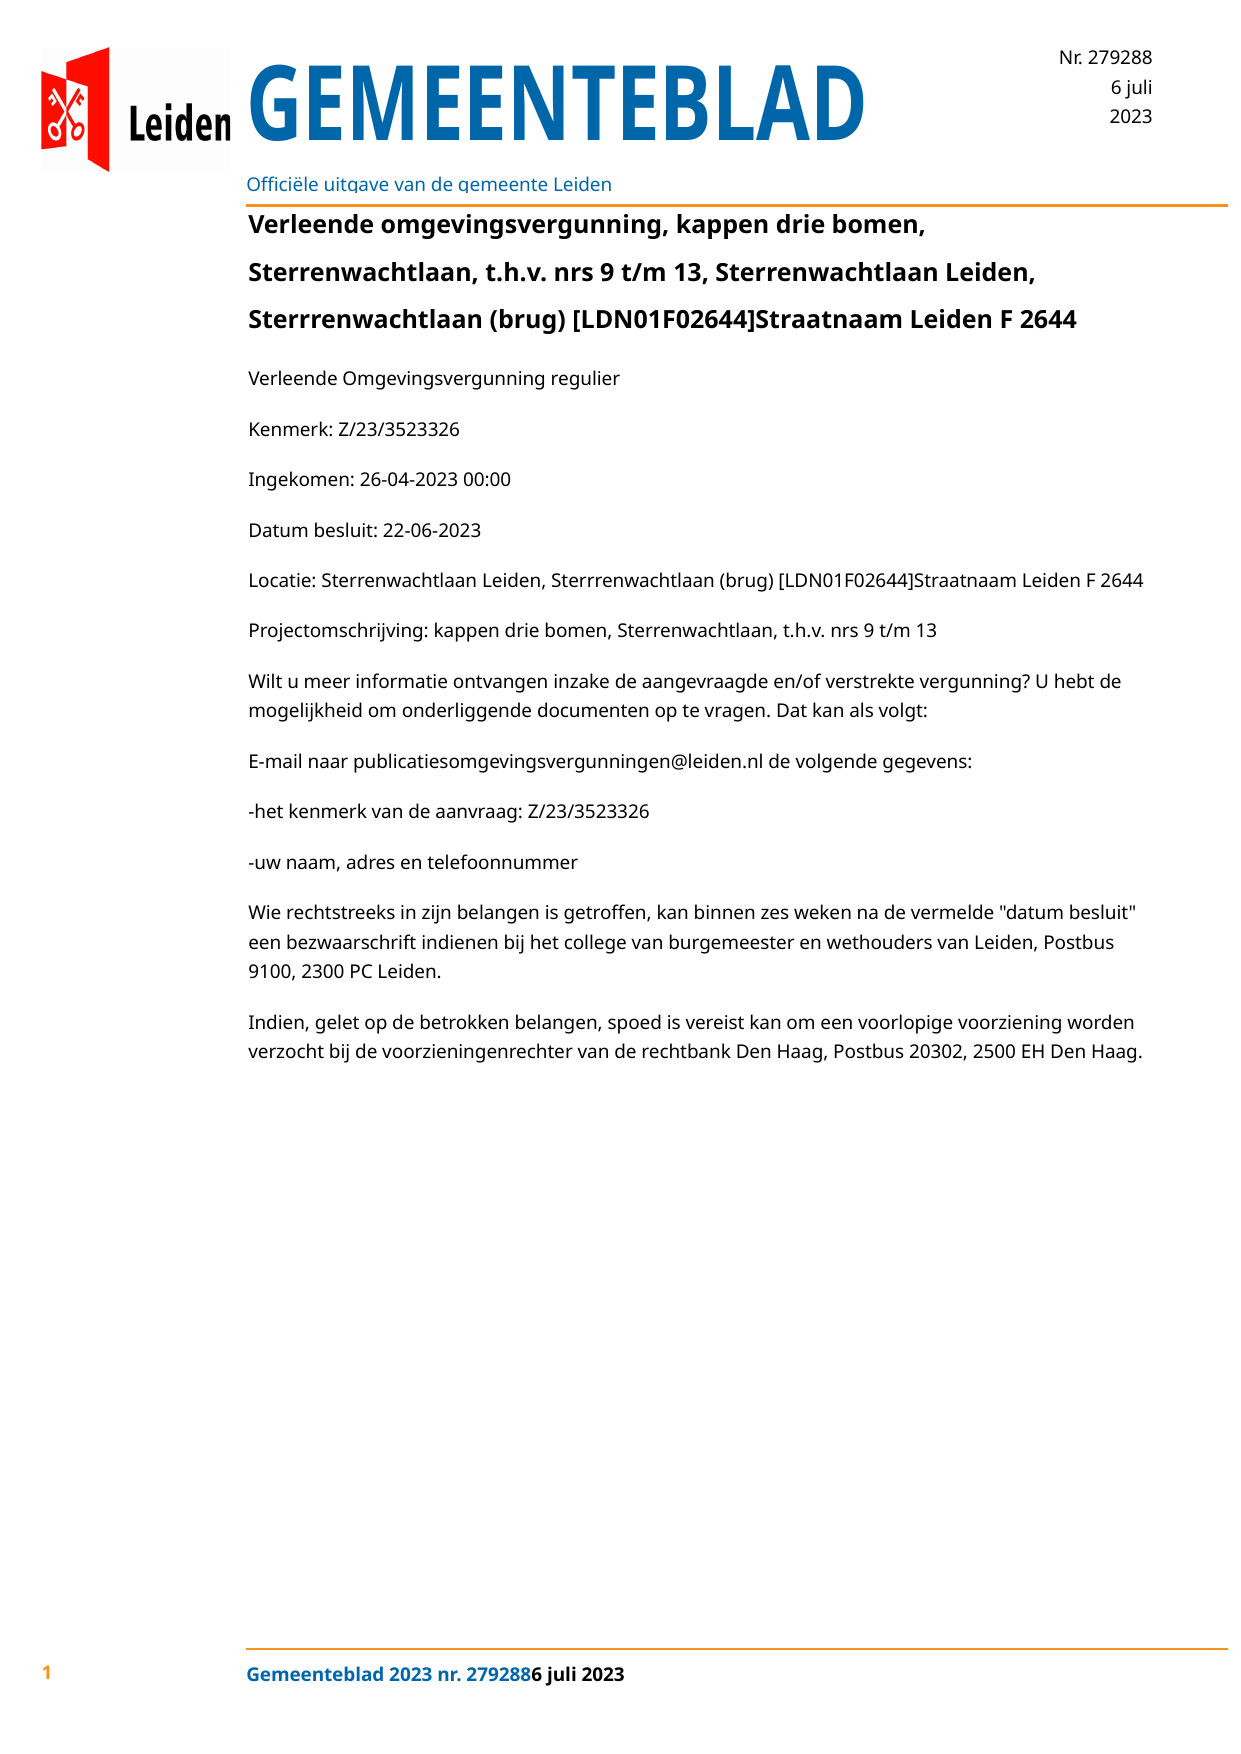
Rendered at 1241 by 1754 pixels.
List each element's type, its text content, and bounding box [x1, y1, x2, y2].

text Wilt u meer informatie ontvangen inzake de aangevraagde en/of verstrekte vergunning? U hebt de mogelijkheid om onderliggende documenten op te vragen. Dat kan als volgt: [248, 668, 1152, 723]
text E-mail naar publicatiesomgevingsvergunningen@leiden.nl de volgende gegevens: [248, 748, 1152, 774]
text Kenmerk: Z/23/3523326 [248, 416, 1152, 442]
text Locatie: Sterrenwachtlaan Leiden, Sterrrenwachtlaan (brug) [LDN01F02644]Straatnaam Leiden F 2644 [248, 567, 1152, 593]
text Indien, gelet op de betrokken belangen, spoed is vereist kan om een voorlopige voorziening worden verzocht bij de voorzieningenrechter van de rechtbank Den Haag, Postbus 20302, 2500 EH Den Haag. [248, 1009, 1152, 1064]
text Verleende omgevingsvergunning, kappen drie bomen, Sterrenwachtlaan, t.h.v. nrs 9 t/m 13, Sterrenwachtlaan Leiden, Sterrrenwachtlaan (brug) [LDN01F02644]Straatnaam Leiden F 2644 [248, 207, 1152, 336]
text Verleende Omgevingsvergunning regulier [248, 366, 1152, 391]
text -uw naam, adres en telefoonnummer [248, 849, 1152, 874]
text Ingekomen: 26-04-2023 00:00 [248, 466, 1152, 492]
text -het kenmerk van de aanvraag: Z/23/3523326 [248, 798, 1152, 824]
text Datum besluit: 22-06-2023 [248, 517, 1152, 542]
picture [41, 47, 231, 172]
text Projectomschrijving: kappen drie bomen, Sterrenwachtlaan, t.h.v. nrs 9 t/m 13 [248, 618, 1152, 643]
text Wie rechtstreeks in zijn belangen is getroffen, kan binnen zes weken na de vermelde "datum besluit" een bezwaarschrift indienen bij het college van burgemeester en wethouders van Leiden, Postbus 9100, 2300 PC Leiden. [248, 899, 1152, 984]
